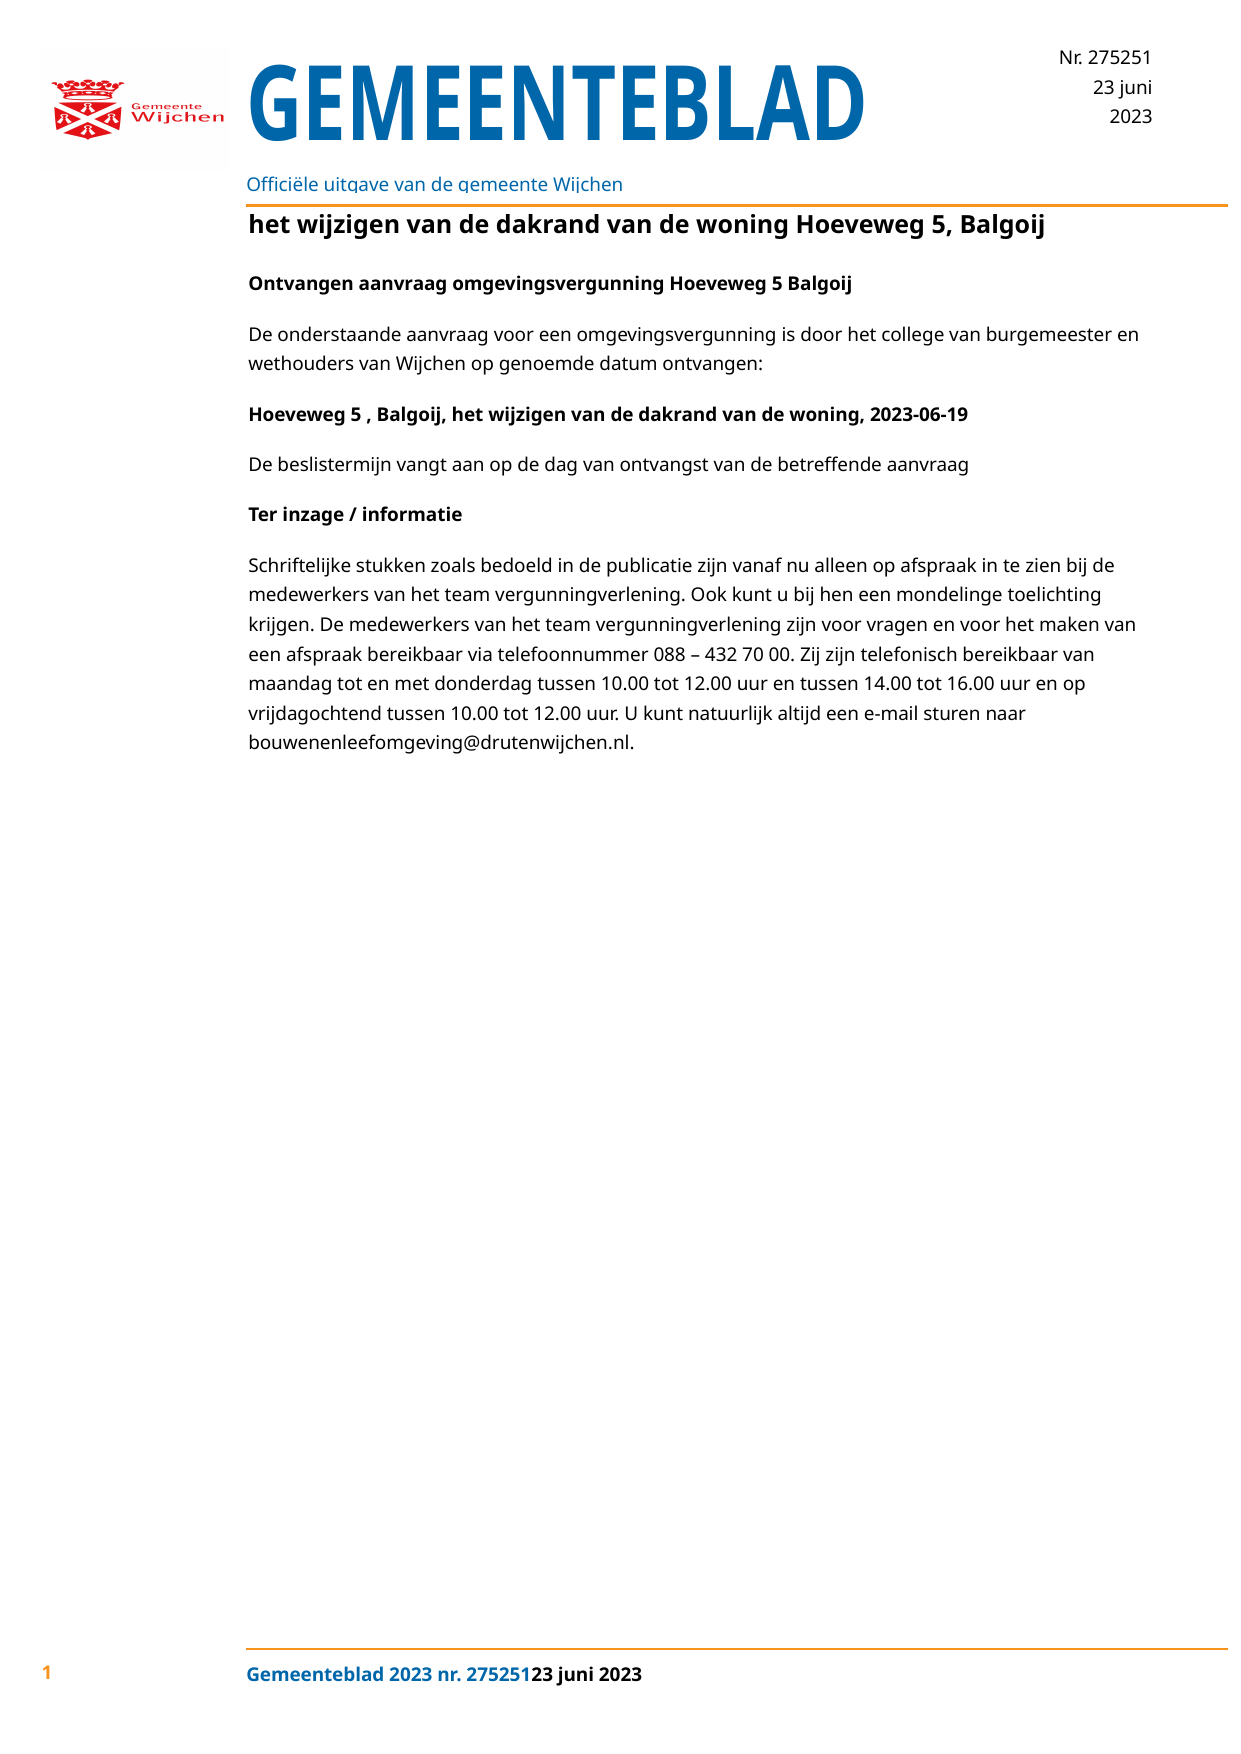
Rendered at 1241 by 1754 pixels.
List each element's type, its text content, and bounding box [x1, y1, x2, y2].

text Schriftelijke stukken zoals bedoeld in de publicatie zijn vanaf nu alleen op afspraak in te zien bij de medewerkers van het team vergunningverlening. Ook kunt u bij hen een mondelinge toelichting krijgen. De medewerkers van het team vergunningverlening zijn voor vragen en voor het maken van een afspraak bereikbaar via telefoonnummer 088 – 432 70 00. Zij zijn telefonisch bereikbaar van maandag tot en met donderdag tussen 10.00 tot 12.00 uur en tussen 14.00 tot 16.00 uur en op vrijdagochtend tussen 10.00 tot 12.00 uur. U kunt natuurlijk altijd een e-mail sturen naar bouwenenleefomgeving@drutenwijchen.nl. [248, 552, 1152, 755]
text De onderstaande aanvraag voor een omgevingsvergunning is door het college van burgemeester en wethouders van Wijchen op genoemde datum ontvangen: [248, 321, 1152, 376]
text Ter inzage / informatie [248, 502, 1152, 527]
text Hoeveweg 5 , Balgoij, het wijzigen van de dakrand van de woning, 2023-06-19 [248, 401, 1152, 426]
text De beslistermijn vangt aan op de dag van ontvangst van de betreffende aanvraag [248, 451, 1152, 477]
picture [41, 47, 231, 172]
text het wijzigen van de dakrand van de woning Hoeveweg 5, Balgoij [248, 207, 1152, 241]
text Ontvangen aanvraag omgevingsvergunning Hoeveweg 5 Balgoij [248, 270, 1152, 296]
